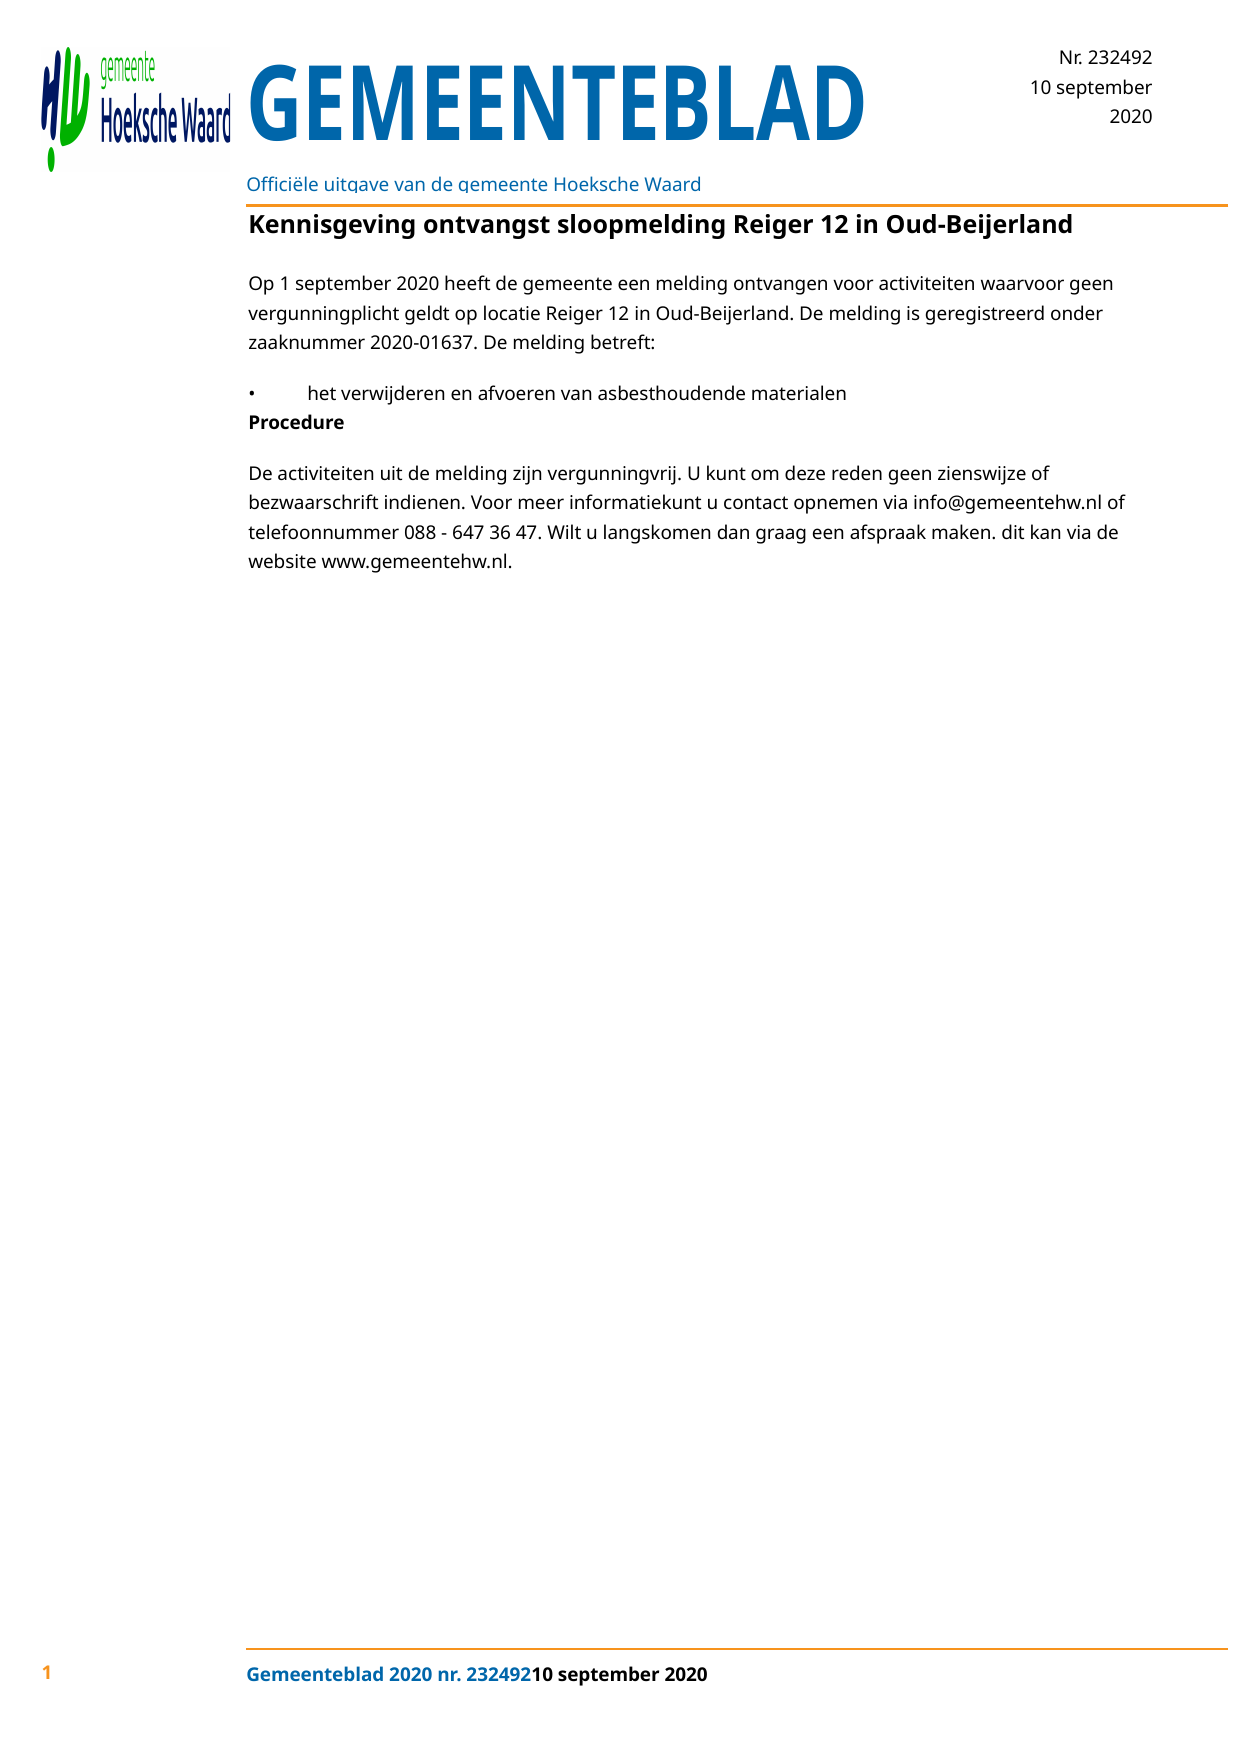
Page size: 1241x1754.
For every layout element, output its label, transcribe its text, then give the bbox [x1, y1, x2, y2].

list het verwijderen en afvoeren van asbesthoudende materialen [248, 380, 1152, 406]
text De activiteiten uit de melding zijn vergunningvrij. U kunt om deze reden geen zienswijze of bezwaarschrift indienen. Voor meer informatiekunt u contact opnemen via info@gemeentehw.nl of telefoonnummer 088 - 647 36 47. Wilt u langskomen dan graag een afspraak maken. dit kan via de website www.gemeentehw.nl. [248, 460, 1152, 574]
text Procedure [248, 409, 1152, 435]
text Op 1 september 2020 heeft de gemeente een melding ontvangen voor activiteiten waarvoor geen vergunningplicht geldt op locatie Reiger 12 in Oud-Beijerland. De melding is geregistreerd onder zaaknummer 2020-01637. De melding betreft: [248, 270, 1152, 355]
text Kennisgeving ontvangst sloopmelding Reiger 12 in Oud-Beijerland [248, 207, 1152, 241]
picture [41, 47, 231, 172]
